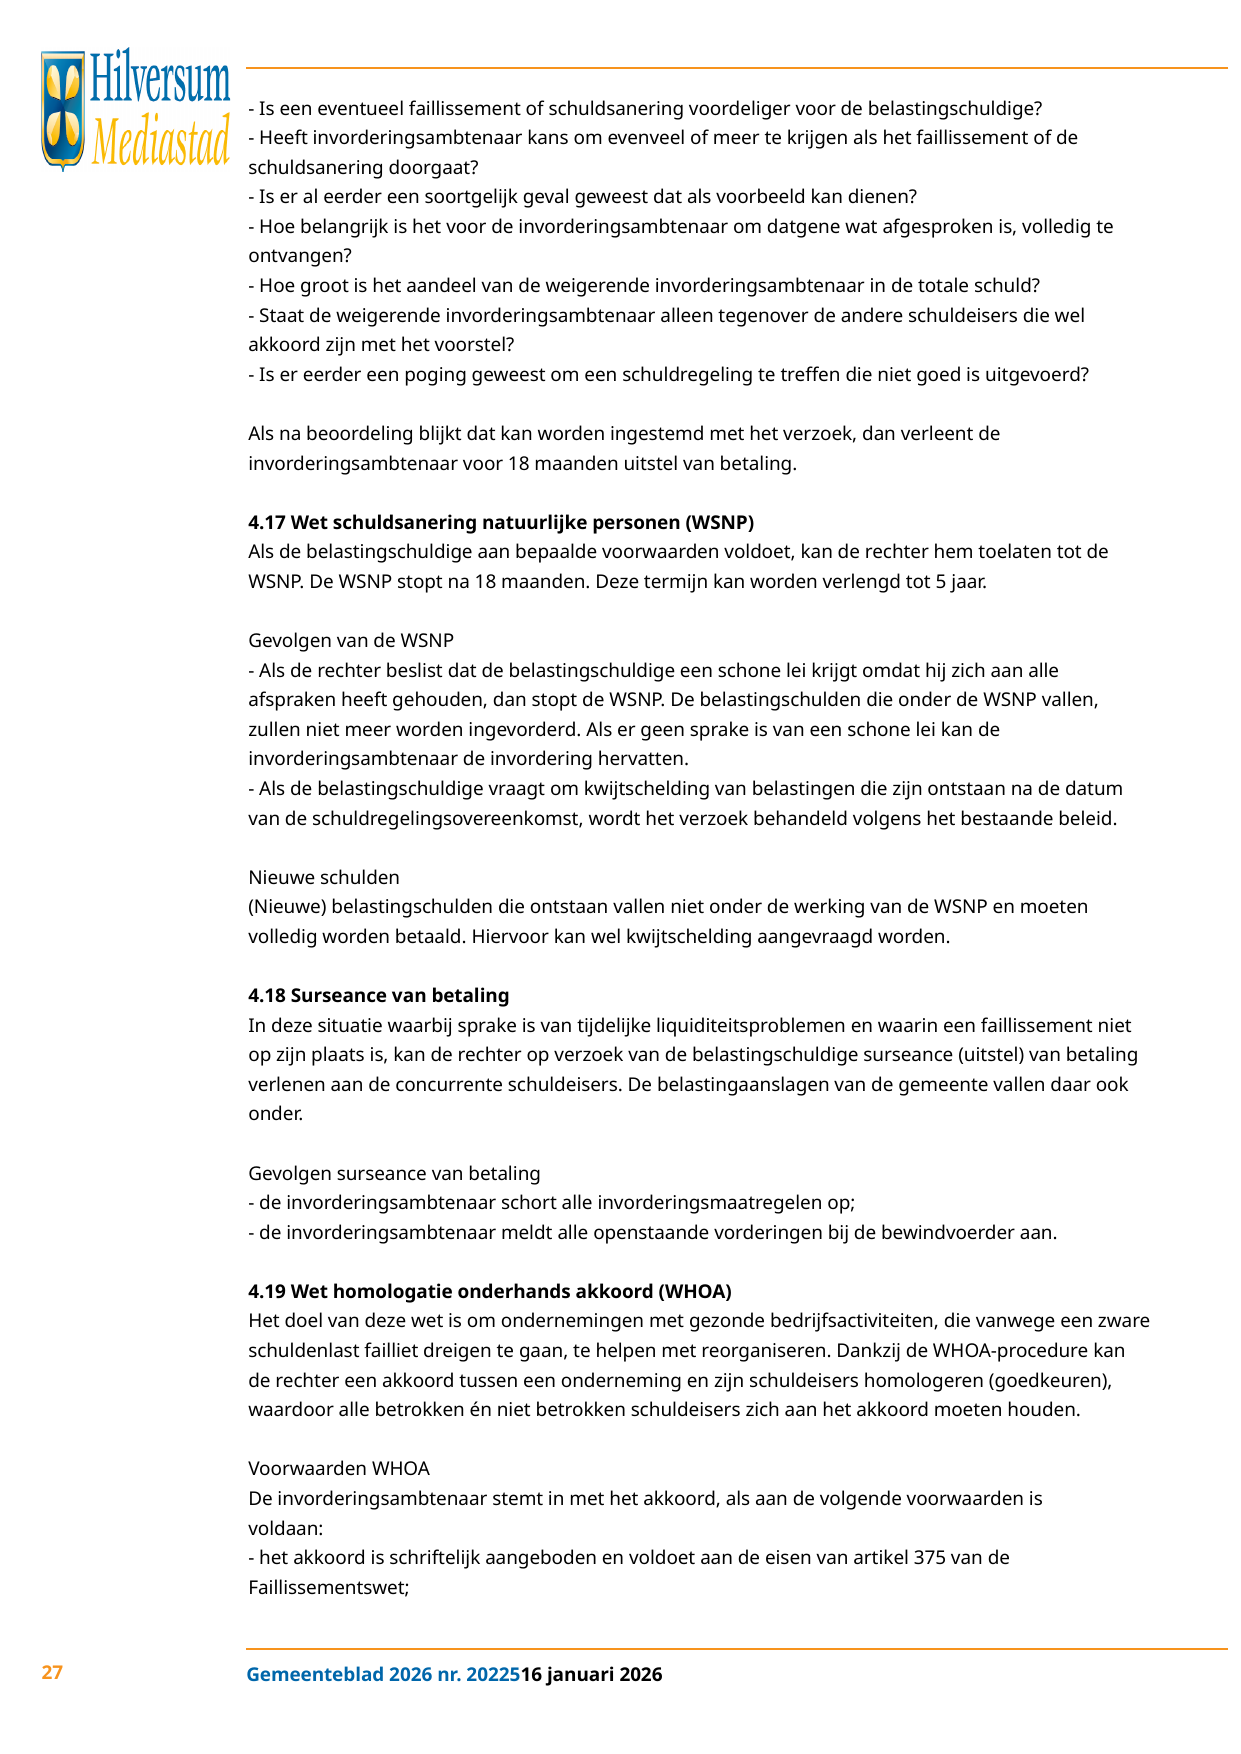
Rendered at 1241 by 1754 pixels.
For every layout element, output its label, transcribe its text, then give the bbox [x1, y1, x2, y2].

text Het doel van deze wet is om ondernemingen met gezonde bedrijfsactiviteiten, die vanwege een zware schuldenlast failliet dreigen te gaan, te helpen met reorganiseren. Dankzij de WHOA-procedure kan de rechter een akkoord tussen een onderneming en zijn schuldeisers homologeren (goedkeuren), waardoor alle betrokken én niet betrokken schuldeisers zich aan het akkoord moeten houden. [248, 1308, 1152, 1422]
text Nieuwe schulden [248, 864, 1152, 890]
text Gevolgen surseance van betaling [248, 1160, 1152, 1186]
text - Hoe belangrijk is het voor de invorderingsambtenaar om datgene wat afgesproken is, volledig te ontvangen? [248, 213, 1152, 268]
text - Hoe groot is het aandeel van de weigerende invorderingsambtenaar in de totale schuld? [248, 272, 1152, 298]
text Als na beoordeling blijkt dat kan worden ingestemd met het verzoek, dan verleent de invorderingsambtenaar voor 18 maanden uitstel van betaling. [248, 420, 1152, 476]
text In deze situatie waarbij sprake is van tijdelijke liquiditeitsproblemen en waarin een faillissement niet op zijn plaats is, kan de rechter op verzoek van de belastingschuldige surseance (uitstel) van betaling verlenen aan de concurrente schuldeisers. De belastingaanslagen van de gemeente vallen daar ook onder. [248, 1012, 1152, 1126]
text - Heeft invorderingsambtenaar kans om evenveel of meer te krijgen als het faillissement of de schuldsanering doorgaat? [248, 124, 1152, 180]
text - Staat de weigerende invorderingsambtenaar alleen tegenover de andere schuldeisers die wel akkoord zijn met het voorstel? [248, 302, 1152, 357]
text (Nieuwe) belastingschulden die ontstaan vallen niet onder de werking van de WSNP en moeten volledig worden betaald. Hiervoor kan wel kwijtschelding aangevraagd worden. [248, 893, 1152, 949]
text 4.18 Surseance van betaling [248, 982, 1152, 1008]
text - het akkoord is schriftelijk aangeboden en voldoet aan de eisen van artikel 375 van de Faillissementswet; [248, 1544, 1152, 1600]
text - Is er eerder een poging geweest om een schuldregeling te treffen die niet goed is uitgevoerd? [248, 361, 1152, 387]
text Voorwaarden WHOA [248, 1456, 1152, 1481]
text - Is er al eerder een soortgelijk geval geweest dat als voorbeeld kan dienen? [248, 183, 1152, 209]
text - de invorderingsambtenaar meldt alle openstaande vorderingen bij de bewindvoerder aan. [248, 1219, 1152, 1245]
picture [41, 47, 231, 172]
text - Als de rechter beslist dat de belastingschuldige een schone lei krijgt omdat hij zich aan alle afspraken heeft gehouden, dan stopt de WSNP. De belastingschulden die onder de WSNP vallen, zullen niet meer worden ingevorderd. Als er geen sprake is van een schone lei kan de invorderingsambtenaar de invordering hervatten. [248, 657, 1152, 771]
text - de invorderingsambtenaar schort alle invorderingsmaatregelen op; [248, 1189, 1152, 1215]
text voldaan: [248, 1515, 1152, 1541]
text 4.19 Wet homologatie onderhands akkoord (WHOA) [248, 1278, 1152, 1304]
text 4.17 Wet schuldsanering natuurlijke personen (WSNP) [248, 509, 1152, 535]
text De invorderingsambtenaar stemt in met het akkoord, als aan de volgende voorwaarden is [248, 1485, 1152, 1511]
text - Als de belastingschuldige vraagt om kwijtschelding van belastingen die zijn ontstaan na de datum van de schuldregelingsovereenkomst, wordt het verzoek behandeld volgens het bestaande beleid. [248, 775, 1152, 831]
text - Is een eventueel faillissement of schuldsanering voordeliger voor de belastingschuldige? [248, 95, 1152, 121]
text Als de belastingschuldige aan bepaalde voorwaarden voldoet, kan de rechter hem toelaten tot de WSNP. De WSNP stopt na 18 maanden. Deze termijn kan worden verlengd tot 5 jaar. [248, 538, 1152, 594]
text Gevolgen van de WSNP [248, 627, 1152, 653]
